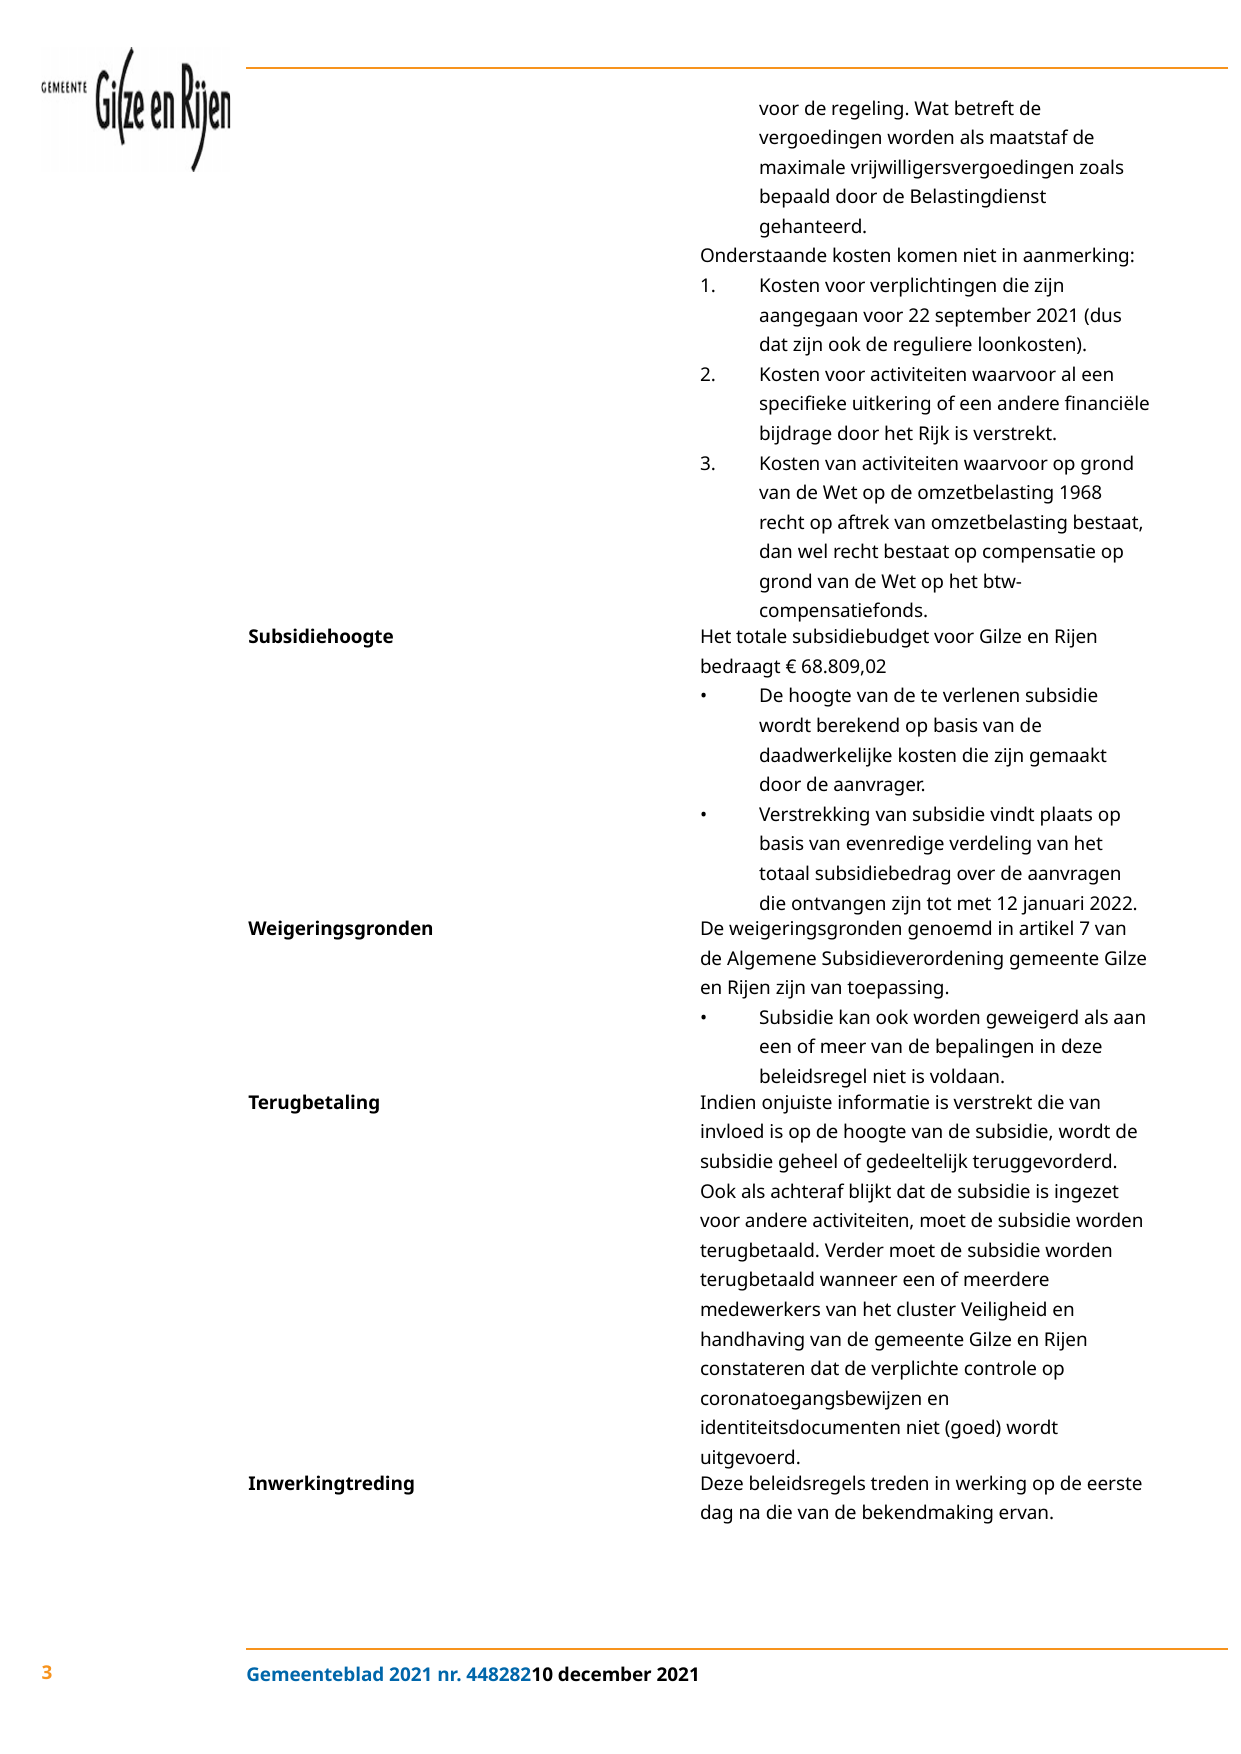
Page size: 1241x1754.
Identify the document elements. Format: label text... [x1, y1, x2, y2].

table_cell De weigeringsgronden genoemd in artikel 7 van de Algemene Subsidieverordening gemeente Gilze en Rijen zijn van toepassing. Subsidie kan ook worden geweigerd als aan een of meer van de bepalingen in deze beleidsregel niet is voldaan. [700, 915, 1152, 1089]
table_cell Terugbetaling [248, 1089, 700, 1470]
table_cell Indien onjuiste informatie is verstrekt die van invloed is op de hoogte van de subsidie, wordt de subsidie geheel of gedeeltelijk teruggevorderd. Ook als achteraf blijkt dat de subsidie is ingezet voor andere activiteiten, moet de subsidie worden terugbetaald. Verder moet de subsidie worden terugbetaald wanneer een of meerdere medewerkers van het cluster Veiligheid en handhaving van de gemeente Gilze en Rijen constateren dat de verplichte controle op coronatoegangsbewijzen en identiteitsdocumenten niet (goed) wordt uitgevoerd. [700, 1089, 1152, 1470]
table_cell Deze beleidsregels treden in werking op de eerste dag na die van de bekendmaking ervan. [700, 1470, 1152, 1525]
table_cell Subsidiehoogte [248, 624, 700, 915]
table_cell voor de regeling. Wat betreft de vergoedingen worden als maatstaf de maximale vrijwilligersvergoedingen zoals bepaald door de Belastingdienst gehanteerd. Onderstaande kosten komen niet in aanmerking: Kosten voor verplichtingen die zijn aangegaan voor 22 september 2021 (dus dat zijn ook de reguliere loonkosten). Kosten voor activiteiten waarvoor al een specifieke uitkering of een andere financiële bijdrage door het Rijk is verstrekt. Kosten van activiteiten waarvoor op grond van de Wet op de omzetbelasting 1968 recht op aftrek van omzetbelasting bestaat, dan wel recht bestaat op compensatie op grond van de Wet op het btw-compensatiefonds. [700, 95, 1152, 623]
table_cell Het totale subsidiebudget voor Gilze en Rijen bedraagt € 68.809,02 De hoogte van de te verlenen subsidie wordt berekend op basis van de daadwerkelijke kosten die zijn gemaakt door de aanvrager. Verstrekking van subsidie vindt plaats op basis van evenredige verdeling van het totaal subsidiebedrag over de aanvragen die ontvangen zijn tot met 12 januari 2022. [700, 624, 1152, 915]
table_cell Inwerkingtreding [248, 1470, 700, 1525]
picture [41, 47, 231, 172]
table_cell Weigeringsgronden [248, 915, 700, 1089]
table_cell [248, 95, 700, 623]
